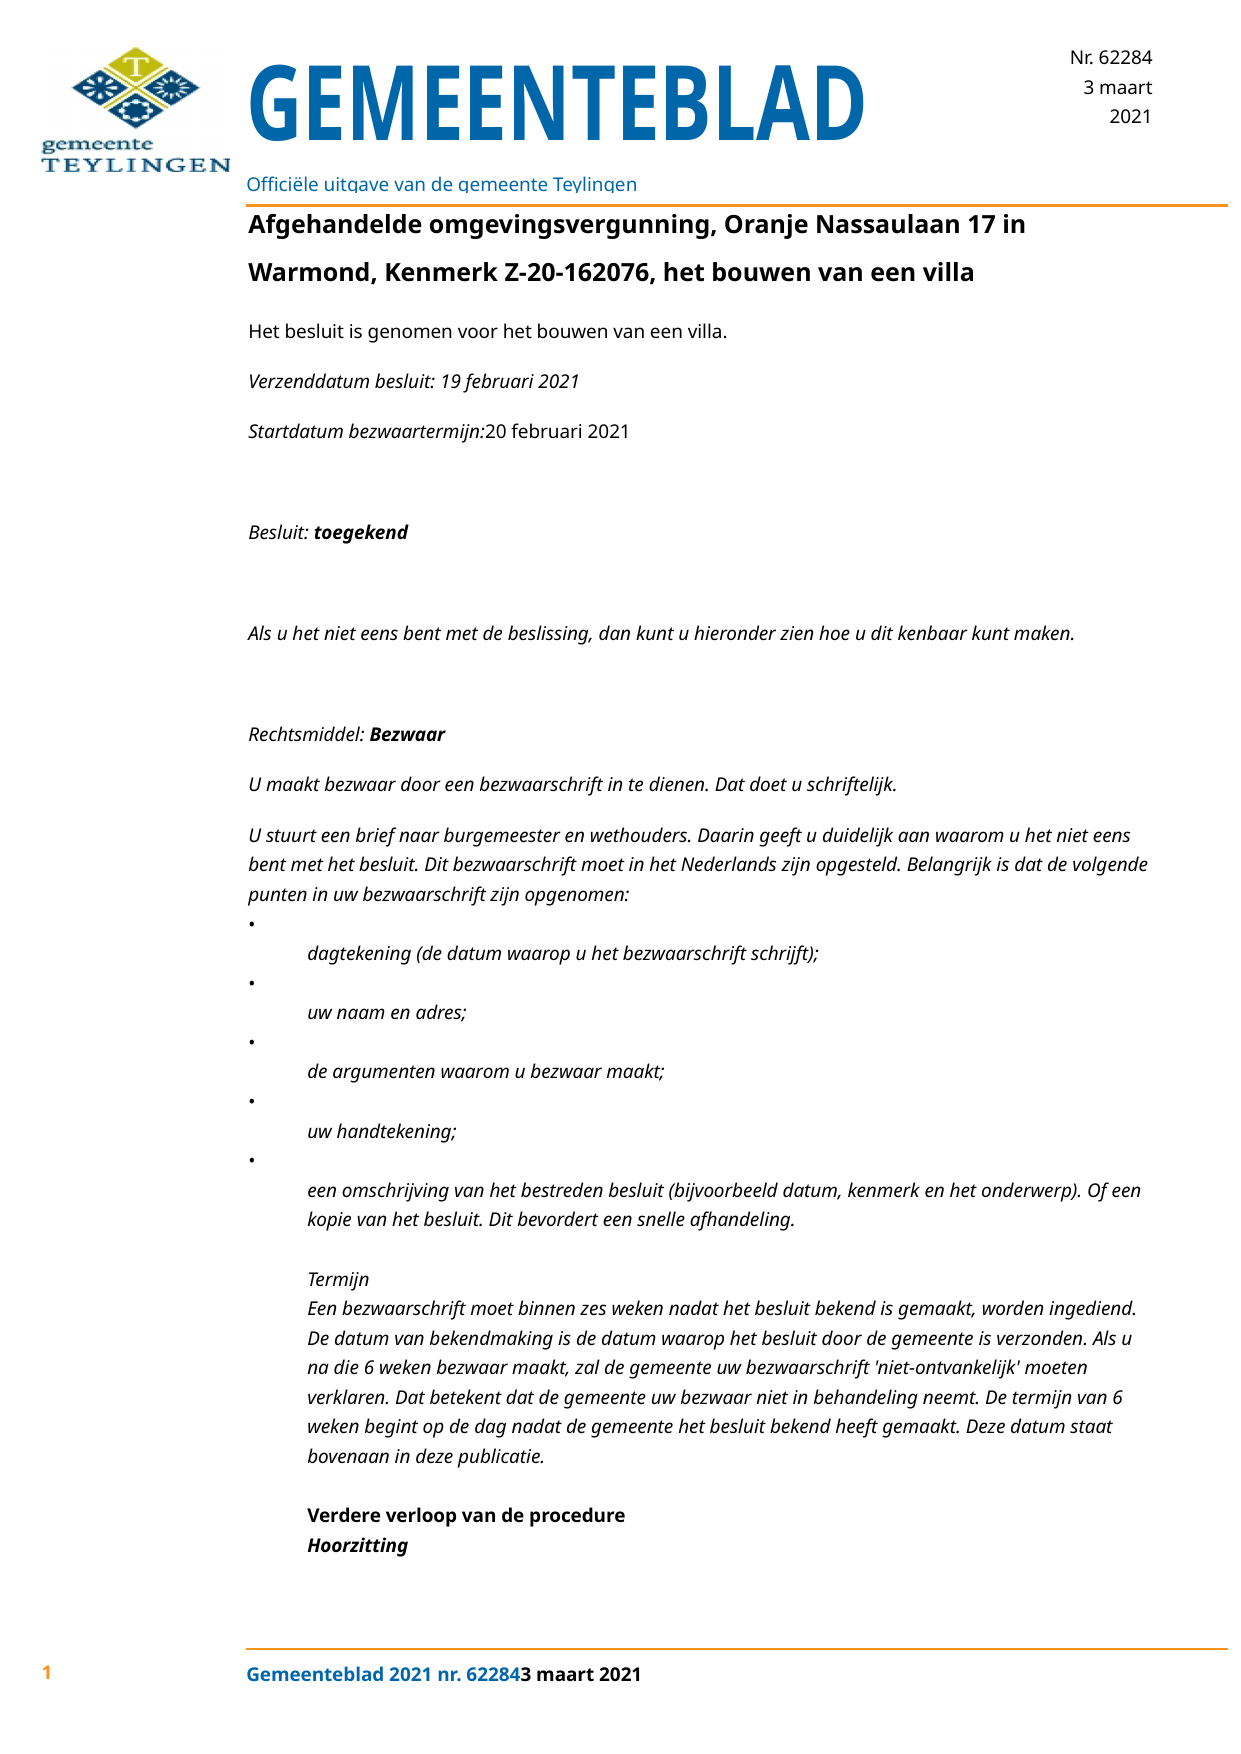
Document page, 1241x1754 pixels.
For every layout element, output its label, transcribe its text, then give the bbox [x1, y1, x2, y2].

text Startdatum bezwaartermijn:20 februari 2021 [248, 419, 1152, 444]
list Hoorzitting [248, 1532, 1152, 1558]
list een omschrijving van het bestreden besluit (bijvoorbeeld datum, kenmerk en het onderwerp). Of een kopie van het besluit. Dit bevordert een snelle afhandeling. [248, 1177, 1152, 1232]
list uw naam en adres; [248, 999, 1152, 1025]
text Besluit: toegekend [248, 519, 1152, 545]
picture [41, 47, 231, 172]
text U maakt bezwaar door een bezwaarschrift in te dienen. Dat doet u schriftelijk. [248, 772, 1152, 797]
text Als u het niet eens bent met de beslissing, dan kunt u hieronder zien hoe u dit kenbaar kunt maken. [248, 620, 1152, 646]
text Rechtsmiddel: Bezwaar [248, 721, 1152, 747]
list Een bezwaarschrift moet binnen zes weken nadat het besluit bekend is gemaakt, worden ingediend. De datum van bekendmaking is de datum waarop het besluit door de gemeente is verzonden. Als u na die 6 weken bezwaar maakt, zal de gemeente uw bezwaarschrift 'niet-ontvankelijk' moeten verklaren. Dat betekent dat de gemeente uw bezwaar niet in behandeling neemt. De termijn van 6 weken begint op de dag nadat de gemeente het besluit bekend heeft gemaakt. Deze datum staat bovenaan in deze publicatie. [248, 1295, 1152, 1469]
text Afgehandelde omgevingsvergunning, Oranje Nassaulaan 17 in Warmond, Kenmerk Z-20-162076, het bouwen van een villa [248, 207, 1152, 288]
list dagtekening (de datum waarop u het bezwaarschrift schrijft); [248, 940, 1152, 966]
list de argumenten waarom u bezwaar maakt; [248, 1059, 1152, 1084]
list Verdere verloop van de procedure [248, 1502, 1152, 1528]
text U stuurt een brief naar burgemeester en wethouders. Daarin geeft u duidelijk aan waarom u het niet eens bent met het besluit. Dit bezwaarschrift moet in het Nederlands zijn opgesteld. Belangrijk is dat de volgende punten in uw bezwaarschrift zijn opgenomen: [248, 822, 1152, 907]
text Het besluit is genomen voor het bouwen van een villa. [248, 318, 1152, 344]
text Verzenddatum besluit: 19 februari 2021 [248, 368, 1152, 394]
list Termijn [248, 1266, 1152, 1292]
list uw handtekening; [248, 1118, 1152, 1144]
